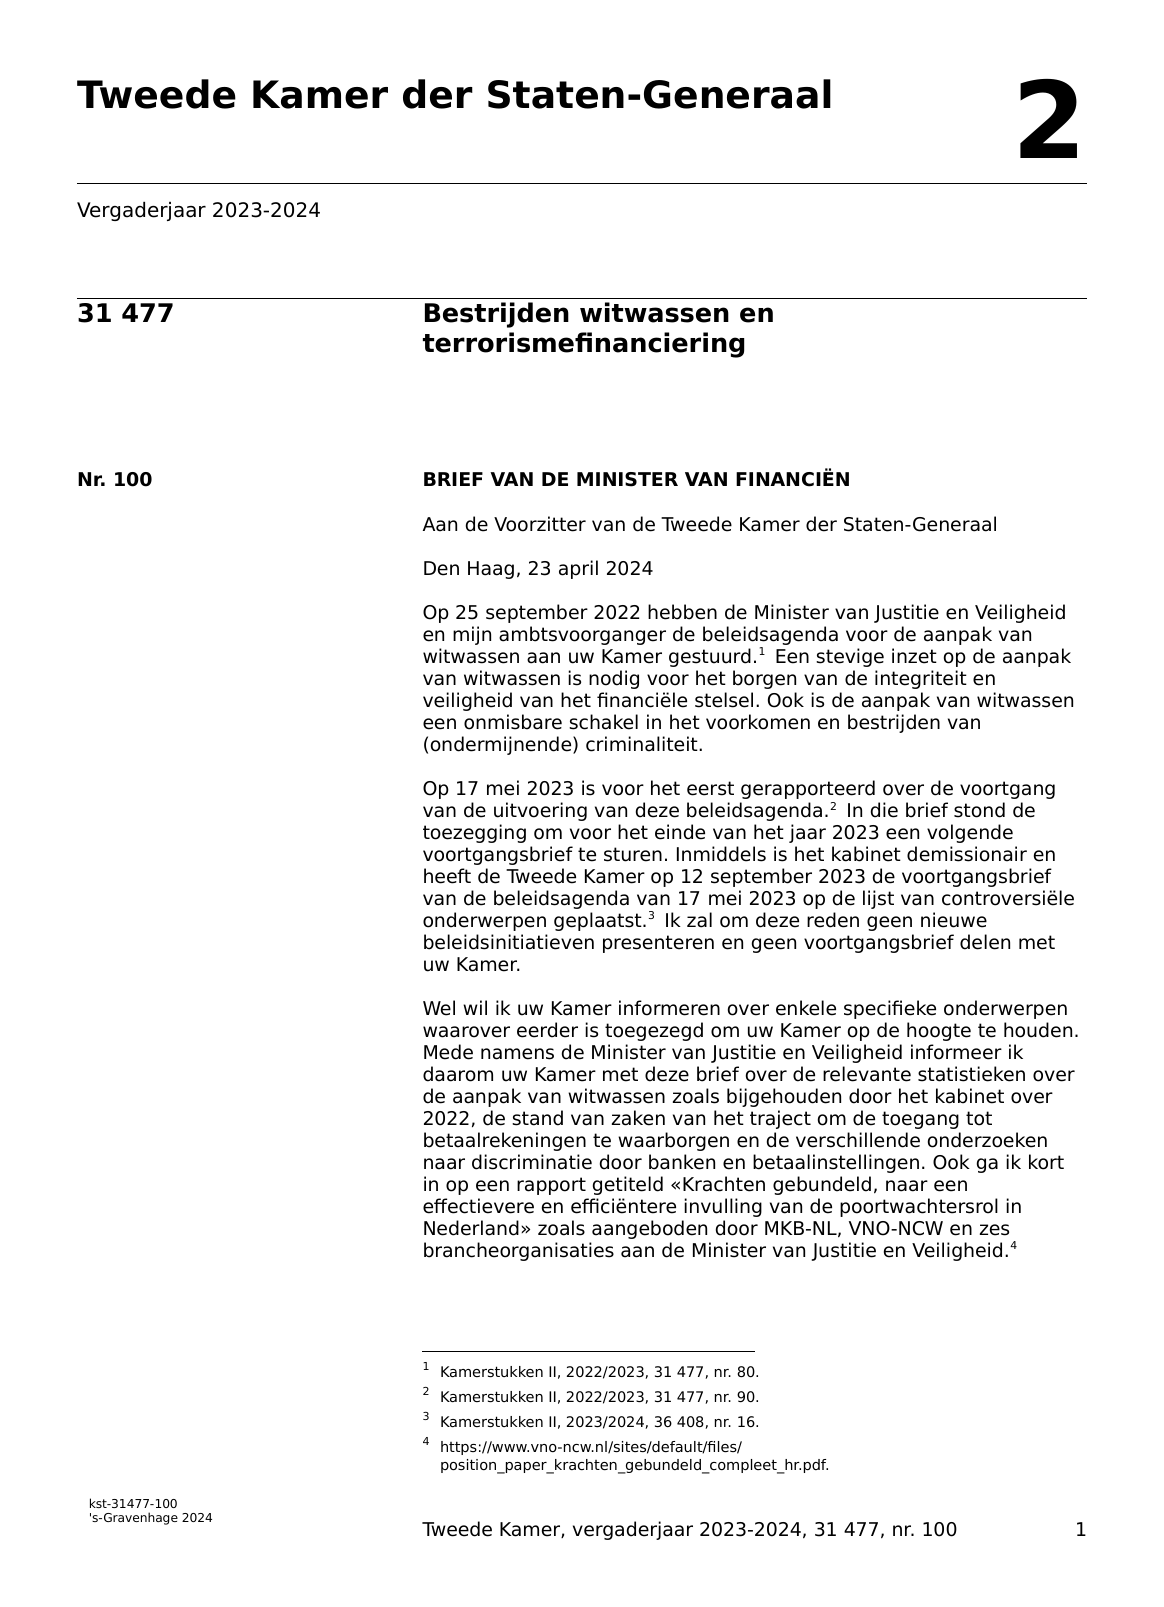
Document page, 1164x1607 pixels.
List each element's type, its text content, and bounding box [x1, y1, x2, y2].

subtitle Nr. 100 BRIEF VAN DE MINISTER VAN FINANCIËN [77, 469, 1087, 491]
table_cell Vergaderjaar 2023-2024 [77, 184, 1087, 298]
text Wel wil ik uw Kamer informeren over enkele specifieke onderwerpen waarover eerder is toegezegd om uw Kamer op de hoogte te houden. Mede namens de Minister van Justitie en Veiligheid informeer ik daarom uw Kamer met deze brief over de relevante statistieken over de aanpak van witwassen zoals bijgehouden door het kabinet over 2022, de stand van zaken van het traject om de toegang tot betaalrekeningen te waarborgen en de verschillende onderzoeken naar discriminatie door banken en betaalinstellingen. Ook ga ik kort in op een rapport getiteld «Krachten gebundeld, naar een effectievere en efficiëntere invulling van de poortwachtersrol in Nederland» zoals aangeboden door MKB-NL, VNO-NCW en zes brancheorganisaties aan de Minister van Justitie en Veiligheid. [422, 998, 1087, 1262]
table_header 2 [886, 59, 1087, 183]
text Aan de Voorzitter van de Tweede Kamer der Staten-Generaal [422, 513, 1087, 536]
text kst-31477-100 [88, 1497, 323, 1511]
text Kamerstukken II, 2023/2024, 36 408, nr. 16. [422, 1410, 1087, 1432]
text Den Haag, 23 april 2024 [422, 558, 1087, 580]
text Kamerstukken II, 2022/2023, 31 477, nr. 80. [422, 1360, 1087, 1382]
text Kamerstukken II, 2022/2023, 31 477, nr. 90. [422, 1385, 1087, 1407]
text 's-Gravenhage 2024 [88, 1511, 323, 1525]
table_header Tweede Kamer der Staten-Generaal [77, 59, 886, 183]
text Op 17 mei 2023 is voor het eerst gerapporteerd over de voortgang van de uitvoering van deze beleidsagenda. In die brief stond de toezegging om voor het einde van het jaar 2023 een volgende voortgangsbrief te sturen. Inmiddels is het kabinet demissionair en heeft de Tweede Kamer op 12 september 2023 de voortgangsbrief van de beleidsagenda van 17 mei 2023 op de lijst van controversiële onderwerpen geplaatst. Ik zal om deze reden geen nieuwe beleidsinitiatieven presenteren en geen voortgangsbrief delen met uw Kamer. [422, 778, 1087, 976]
subtitle 31 477 Bestrijden witwassen en terrorismefinanciering [77, 299, 1087, 358]
text https://www.vno-ncw.nl/sites/default/files/position_paper_krachten_gebundeld_compleet_hr.pdf. [422, 1435, 1087, 1474]
text Op 25 september 2022 hebben de Minister van Justitie en Veiligheid en mijn ambtsvoorganger de beleidsagenda voor de aanpak van witwassen aan uw Kamer gestuurd. Een stevige inzet op de aanpak van witwassen is nodig voor het borgen van de integriteit en veiligheid van het financiële stelsel. Ook is de aanpak van witwassen een onmisbare schakel in het voorkomen en bestrijden van (ondermijnende) criminaliteit. [422, 602, 1087, 756]
